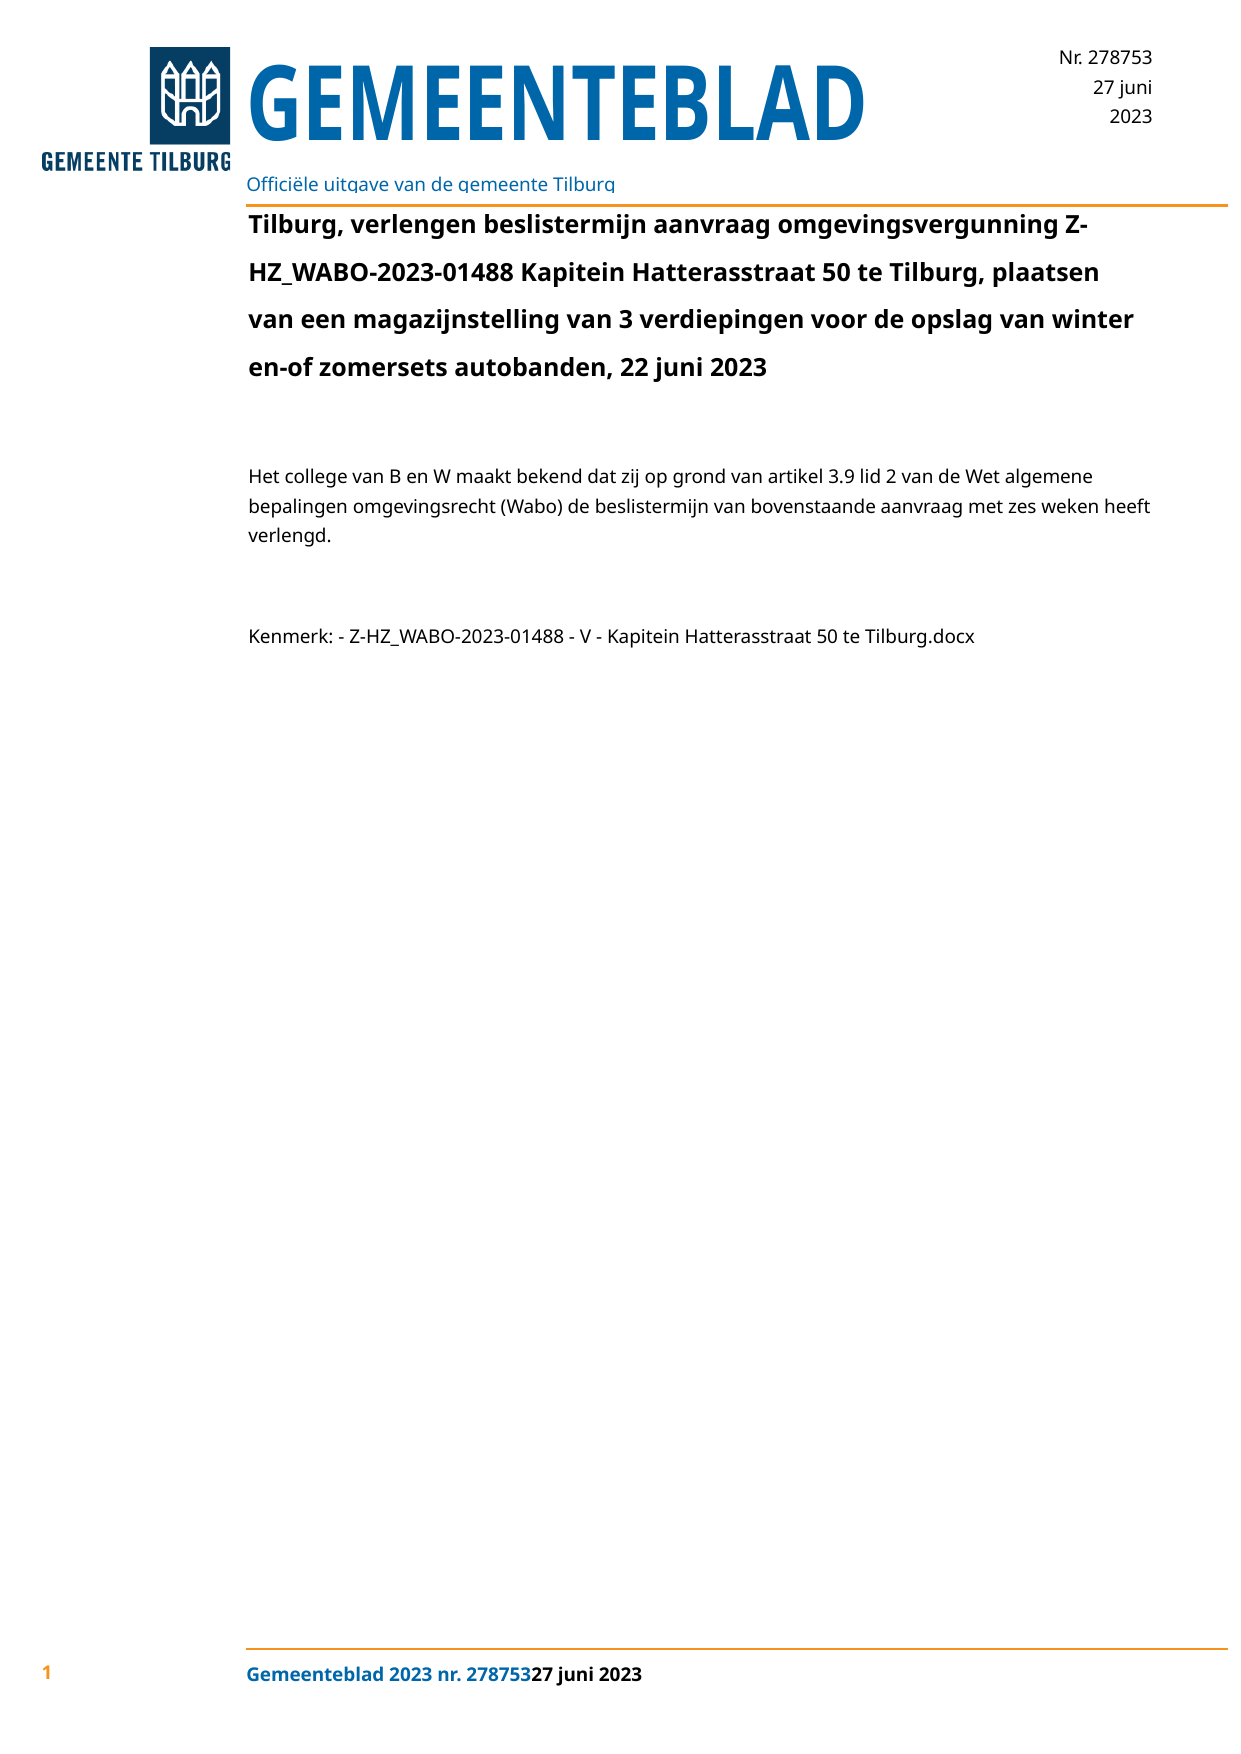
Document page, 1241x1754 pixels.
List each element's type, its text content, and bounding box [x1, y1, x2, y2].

text Tilburg, verlengen beslistermijn aanvraag omgevingsvergunning Z-HZ_WABO-2023-01488 Kapitein Hatterasstraat 50 te Tilburg, plaatsen van een magazijnstelling van 3 verdiepingen voor de opslag van winter en-of zomersets autobanden, 22 juni 2023 [248, 207, 1152, 384]
text Kenmerk: - Z-HZ_WABO-2023-01488 - V - Kapitein Hatterasstraat 50 te Tilburg.docx [248, 623, 1152, 649]
text Het college van B en W maakt bekend dat zij op grond van artikel 3.9 lid 2 van de Wet algemene bepalingen omgevingsrecht (Wabo) de beslistermijn van bovenstaande aanvraag met zes weken heeft verlengd. [248, 463, 1152, 548]
picture [41, 47, 231, 172]
